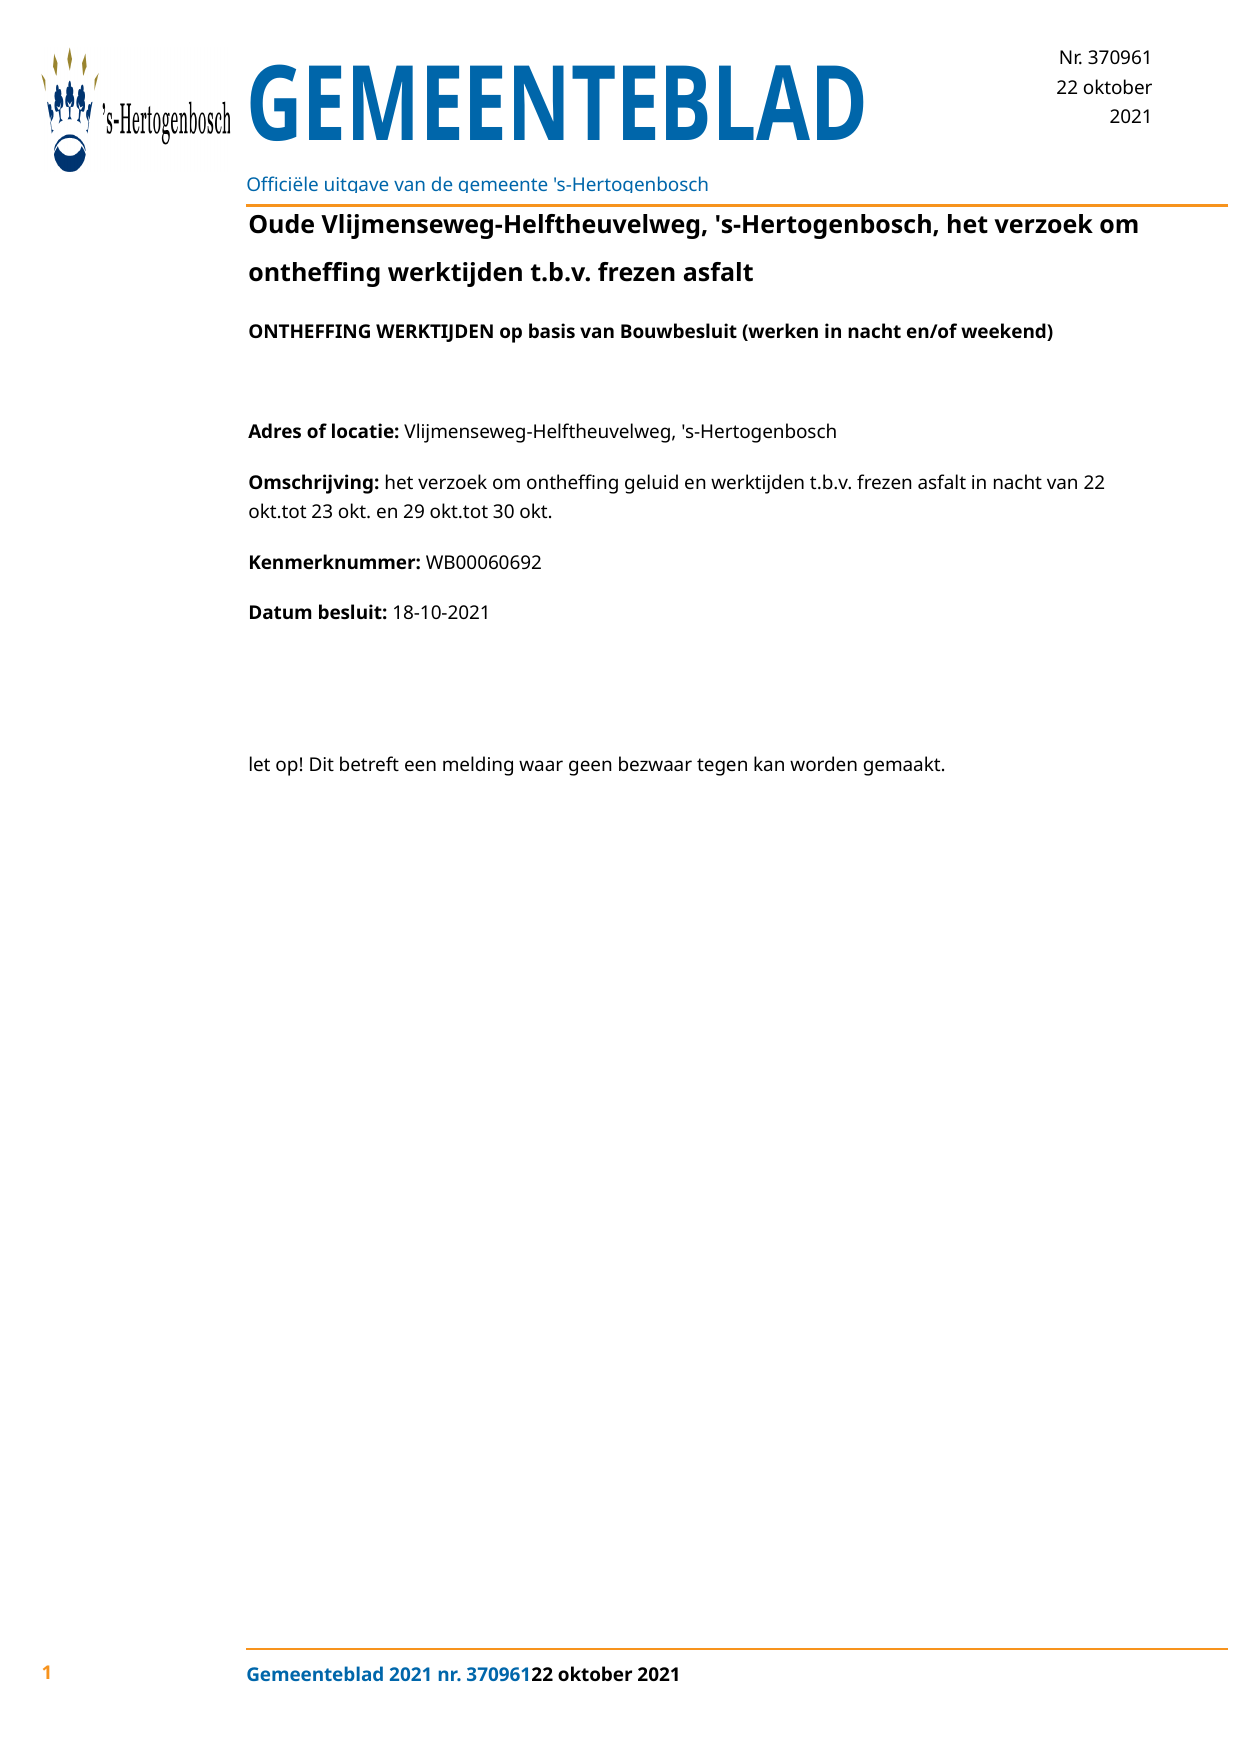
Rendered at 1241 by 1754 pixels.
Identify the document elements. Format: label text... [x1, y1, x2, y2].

text let op! Dit betreft een melding waar geen bezwaar tegen kan worden gemaakt. [248, 751, 1152, 777]
text Omschrijving: het verzoek om ontheffing geluid en werktijden t.b.v. frezen asfalt in nacht van 22 okt.tot 23 okt. en 29 okt.tot 30 okt. [248, 469, 1152, 524]
text Adres of locatie: Vlijmenseweg-Helftheuvelweg, 's-Hertogenbosch [248, 419, 1152, 444]
text ONTHEFFING WERKTIJDEN op basis van Bouwbesluit (werken in nacht en/of weekend) [248, 318, 1152, 344]
text Datum besluit: 18-10-2021 [248, 599, 1152, 625]
picture [41, 47, 231, 172]
text Kenmerknummer: WB00060692 [248, 549, 1152, 575]
text Oude Vlijmenseweg-Helftheuvelweg, 's-Hertogenbosch, het verzoek om ontheffing werktijden t.b.v. frezen asfalt [248, 207, 1152, 288]
